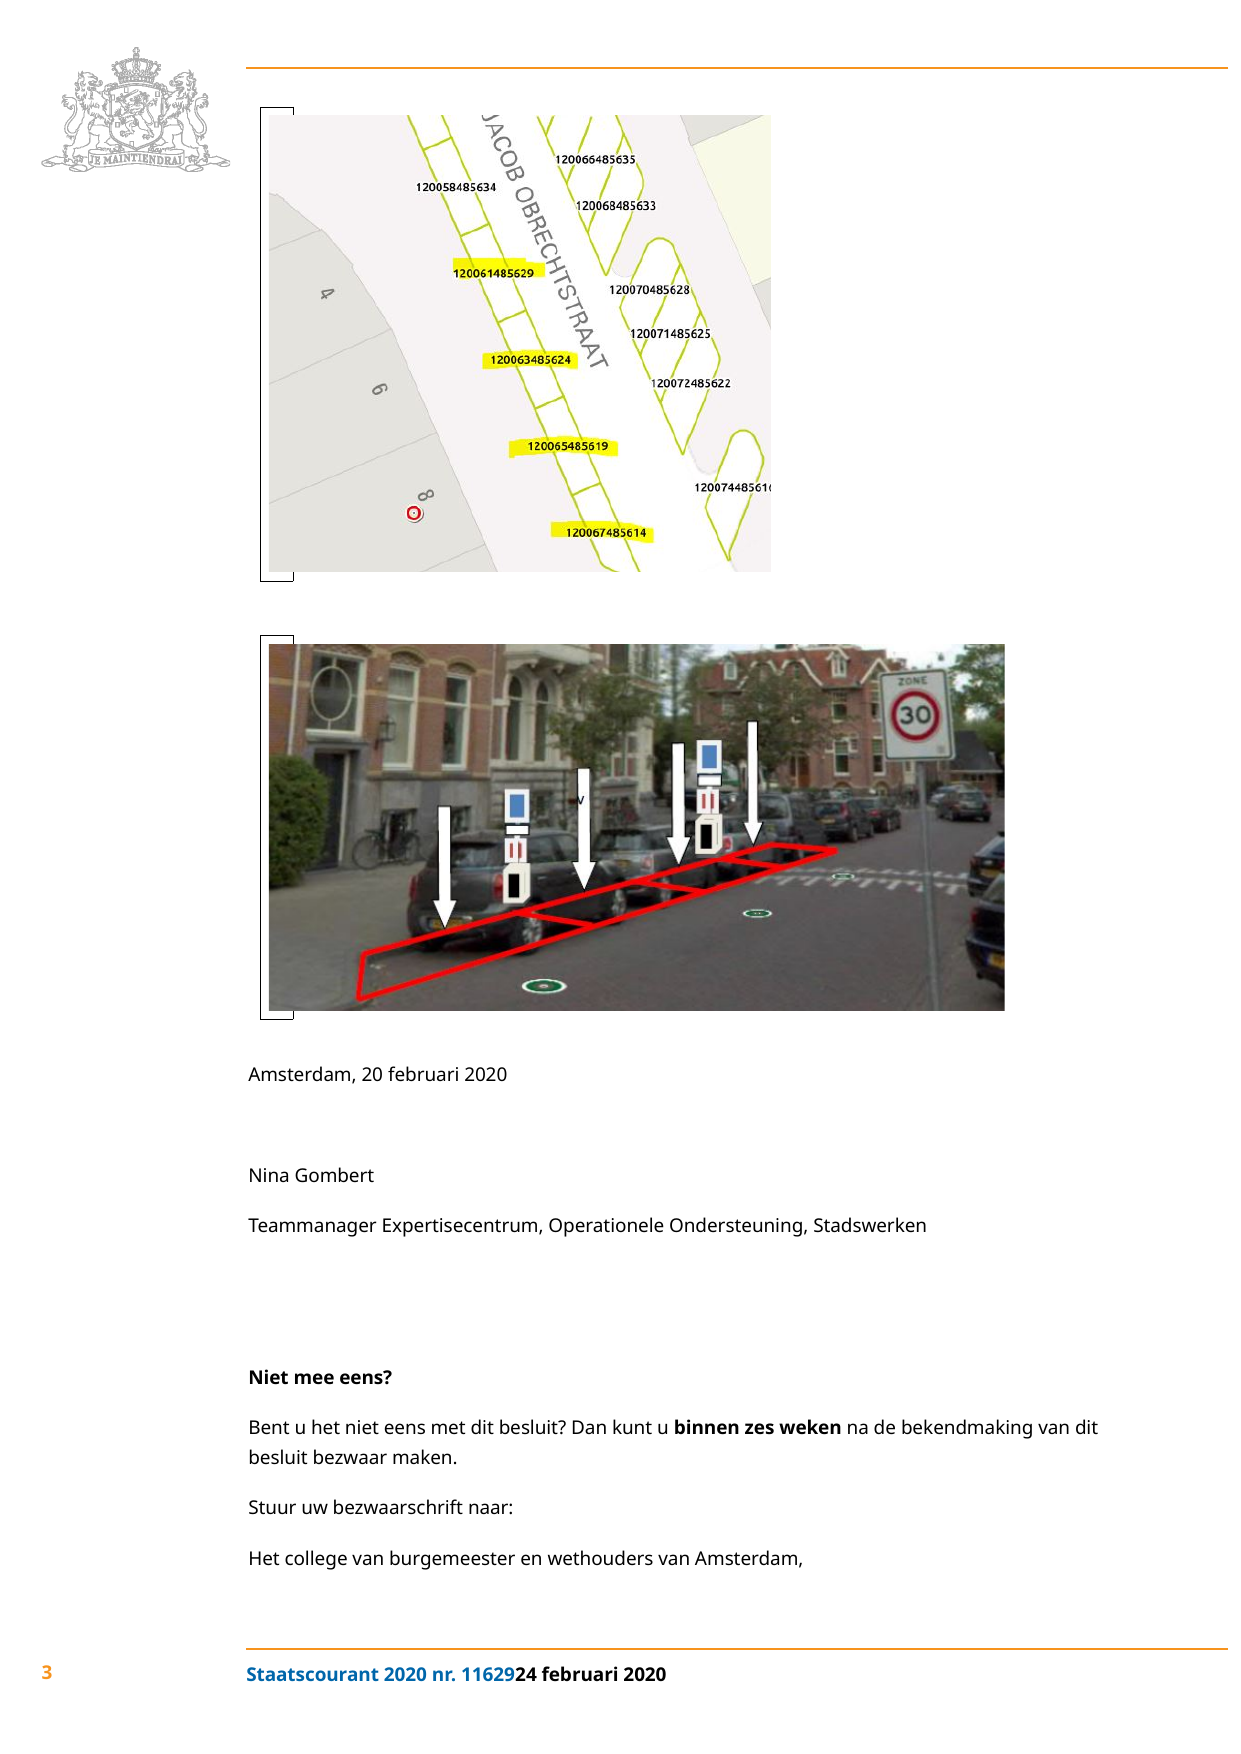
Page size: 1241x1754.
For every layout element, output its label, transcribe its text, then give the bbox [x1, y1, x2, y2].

text Amsterdam, 20 februari 2020 [248, 1061, 1152, 1087]
text Nina Gombert [248, 1162, 1152, 1188]
picture [268, 644, 1005, 1011]
text Bent u het niet eens met dit besluit? Dan kunt u binnen zes weken na de bekendmaking van dit besluit bezwaar maken. [248, 1414, 1152, 1469]
picture [268, 115, 771, 572]
picture [41, 47, 231, 172]
text Het college van burgemeester en wethouders van Amsterdam, [248, 1545, 1152, 1570]
text Teammanager Expertisecentrum, Operationele Ondersteuning, Stadswerken [248, 1213, 1152, 1238]
text Niet mee eens? [248, 1364, 1152, 1389]
text Stuur uw bezwaarschrift naar: [248, 1494, 1152, 1520]
